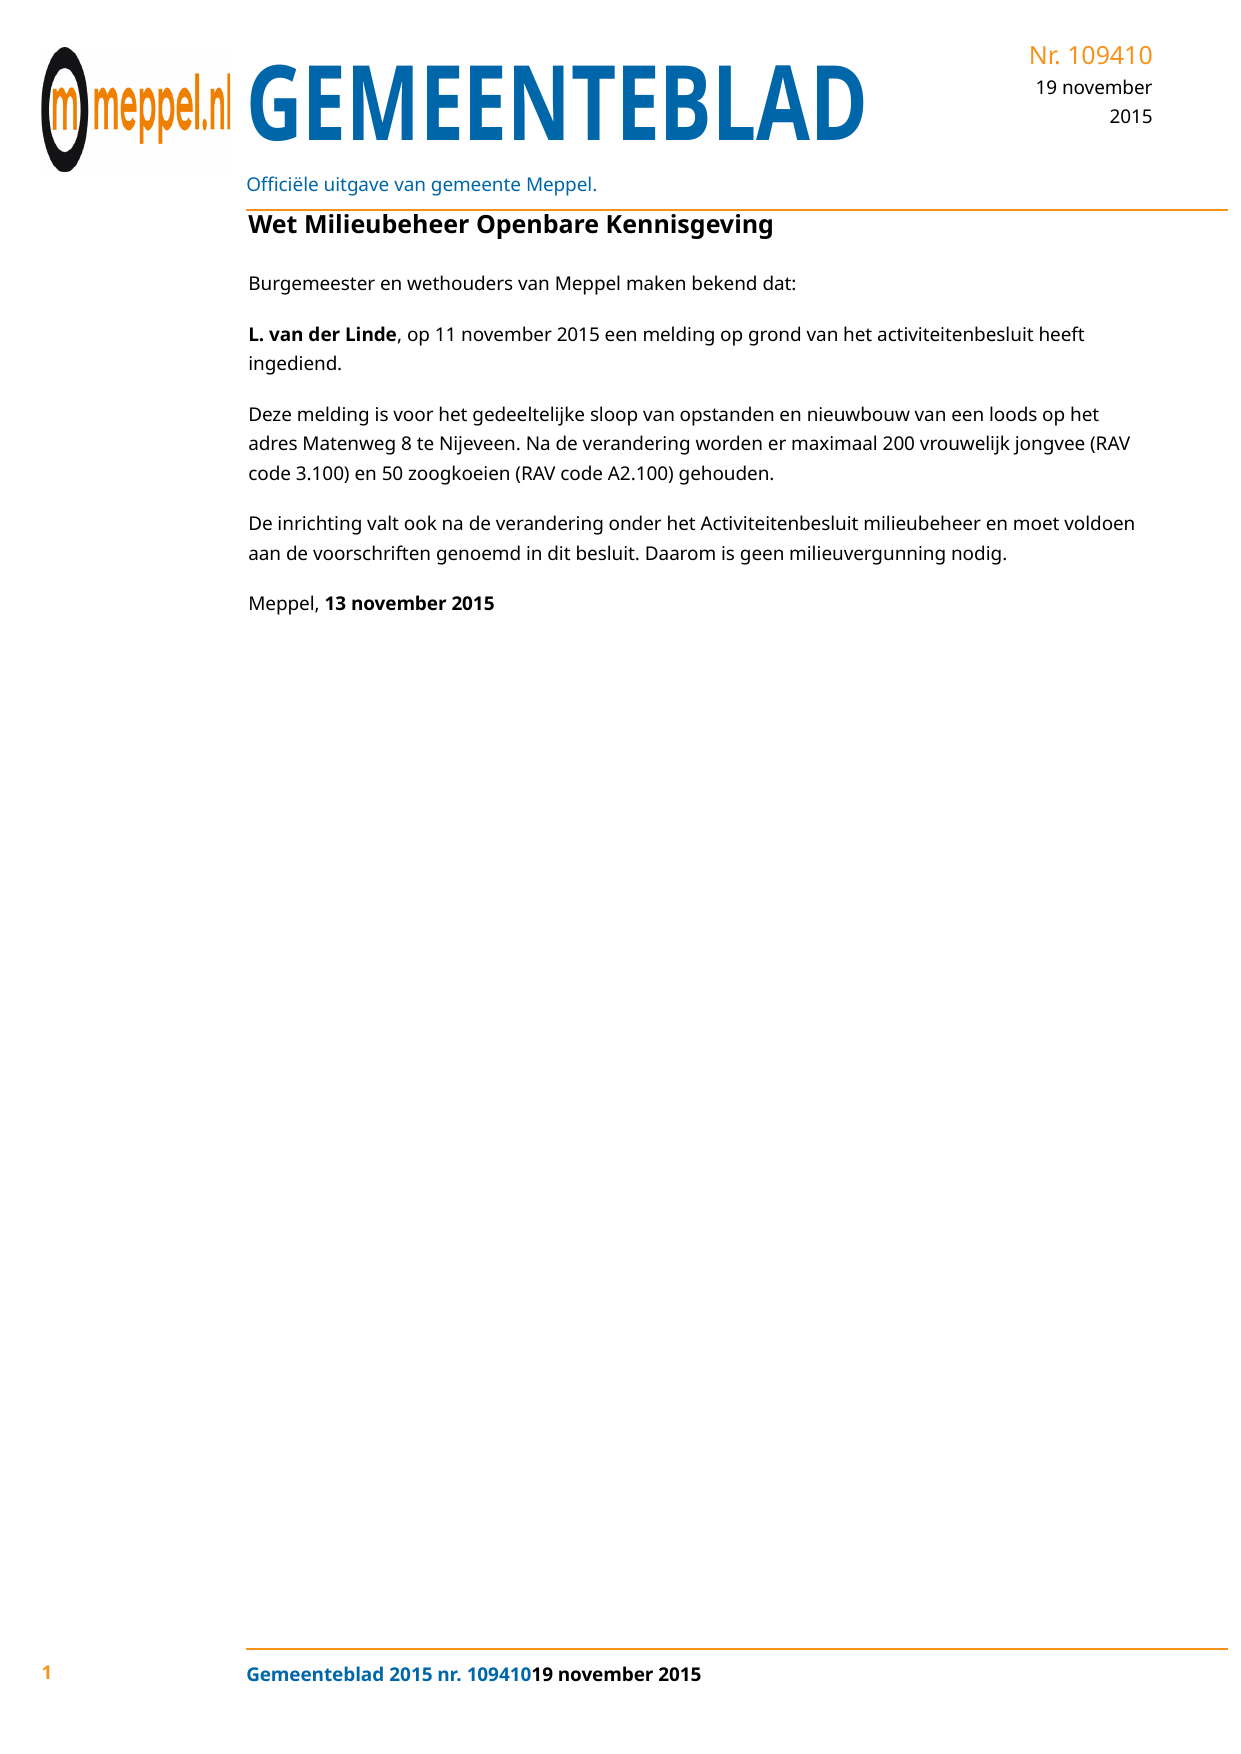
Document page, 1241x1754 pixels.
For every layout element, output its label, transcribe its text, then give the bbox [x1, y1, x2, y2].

text Wet Milieubeheer Openbare Kennisgeving [248, 211, 1152, 241]
text Deze melding is voor het gedeeltelijke sloop van opstanden en nieuwbouw van een loods op het adres Matenweg 8 te Nijeveen. Na de verandering worden er maximaal 200 vrouwelijk jongvee (RAV code 3.100) en 50 zoogkoeien (RAV code A2.100) gehouden. [248, 401, 1152, 486]
text Meppel, 13 november 2015 [248, 590, 1152, 616]
text De inrichting valt ook na de verandering onder het Activiteitenbesluit milieubeheer en moet voldoen aan de voorschriften genoemd in dit besluit. Daarom is geen milieuvergunning nodig. [248, 510, 1152, 566]
text Burgemeester en wethouders van Meppel maken bekend dat: [248, 270, 1152, 296]
picture [41, 47, 231, 172]
text L. van der Linde, op 11 november 2015 een melding op grond van het activiteitenbesluit heeft ingediend. [248, 321, 1152, 376]
